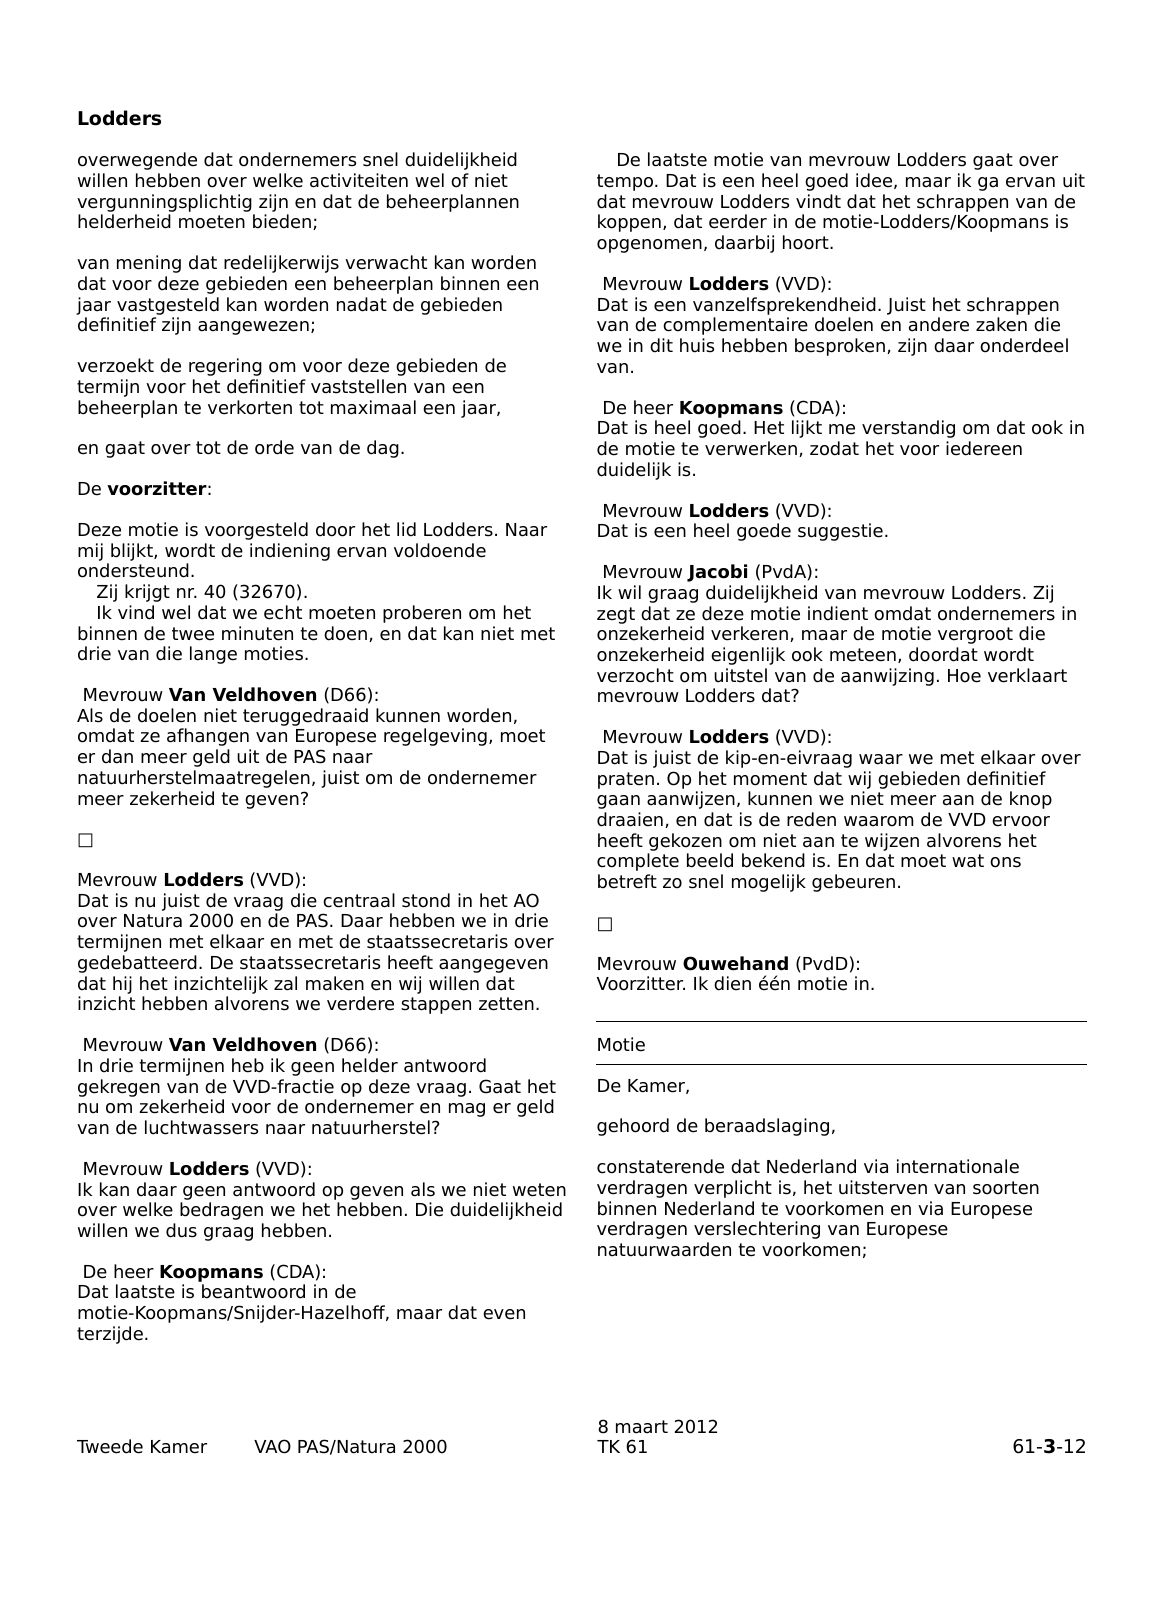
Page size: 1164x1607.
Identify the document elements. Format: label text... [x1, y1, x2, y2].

text Mevrouw Lodders (VVD): [596, 727, 1087, 748]
text overwegende dat ondernemers snel duidelijkheid willen hebben over welke activiteiten wel of niet vergunningsplichtig zijn en dat de beheerplannen helderheid moeten bieden; [77, 150, 567, 233]
text Mevrouw Van Veldhoven (D66): [77, 1035, 567, 1056]
text Mevrouw Lodders (VVD): [596, 274, 1087, 294]
text Dat is een vanzelfsprekendheid. Juist het schrappen van de complementaire doelen en andere zaken die we in dit huis hebben besproken, zijn daar onderdeel van. [596, 294, 1087, 377]
text Dat is heel goed. Het lijkt me verstandig om dat ook in de motie te verwerken, zodat het voor iedereen duidelijk is. [596, 418, 1087, 480]
text Ik kan daar geen antwoord op geven als we niet weten over welke bedragen we het hebben. Die duidelijkheid willen we dus graag hebben. [77, 1179, 567, 1242]
text □ [596, 913, 1087, 933]
text De voorzitter: [77, 479, 567, 500]
text Ik wil graag duidelijkheid van mevrouw Lodders. Zij zegt dat ze deze motie indient omdat ondernemers in onzekerheid verkeren, maar de motie vergroot die onzekerheid eigenlijk ook meteen, doordat wordt verzocht om uitstel van de aanwijzing. Hoe verklaart mevrouw Lodders dat? [596, 583, 1087, 707]
text De heer Koopmans (CDA): [77, 1262, 567, 1282]
text Deze motie is voorgesteld door het lid Lodders. Naar mij blijkt, wordt de indiening ervan voldoende ondersteund. [77, 520, 567, 582]
text Mevrouw Lodders (VVD): [77, 870, 567, 891]
text De Kamer, [596, 1076, 1087, 1096]
text Mevrouw Ouwehand (PvdD): [596, 953, 1087, 974]
text Zij krijgt nr. 40 (32670). [77, 582, 567, 603]
text Ik vind wel dat we echt moeten proberen om het binnen de twee minuten te doen, en dat kan niet met drie van die lange moties. [77, 603, 567, 665]
text □ [77, 829, 567, 850]
text Mevrouw Van Veldhoven (D66): [77, 685, 567, 706]
text Voorzitter. Ik dien één motie in. [596, 974, 1087, 995]
text gehoord de beraadslaging, [596, 1116, 1087, 1137]
text Mevrouw Jacobi (PvdA): [596, 562, 1087, 583]
text constaterende dat Nederland via internationale verdragen verplicht is, het uitsterven van soorten binnen Nederland te voorkomen en via Europese verdragen verslechtering van Europese natuurwaarden te voorkomen; [596, 1157, 1087, 1261]
text Dat is nu juist de vraag die centraal stond in het AO over Natura 2000 en de PAS. Daar hebben we in drie termijnen met elkaar en met de staatssecretaris over gedebatteerd. De staatssecretaris heeft aangegeven dat hij het inzichtelijk zal maken en wij willen dat inzicht hebben alvorens we verdere stappen zetten. [77, 891, 567, 1015]
text De laatste motie van mevrouw Lodders gaat over tempo. Dat is een heel goed idee, maar ik ga ervan uit dat mevrouw Lodders vindt dat het schrappen van de koppen, dat eerder in de motie-Lodders/Koopmans is opgenomen, daarbij hoort. [596, 150, 1087, 254]
text Als de doelen niet teruggedraaid kunnen worden, omdat ze afhangen van Europese regelgeving, moet er dan meer geld uit de PAS naar natuurherstelmaatregelen, juist om de ondernemer meer zekerheid te geven? [77, 706, 567, 809]
text Motie [596, 1035, 1087, 1056]
text Mevrouw Lodders (VVD): [596, 500, 1087, 521]
text De heer Koopmans (CDA): [596, 397, 1087, 418]
text van mening dat redelijkerwijs verwacht kan worden dat voor deze gebieden een beheerplan binnen een jaar vastgesteld kan worden nadat de gebieden definitief zijn aangewezen; [77, 253, 567, 336]
text en gaat over tot de orde van de dag. [77, 438, 567, 459]
text Dat is een heel goede suggestie. [596, 521, 1087, 542]
text Mevrouw Lodders (VVD): [77, 1159, 567, 1179]
text In drie termijnen heb ik geen helder antwoord gekregen van de VVD-fractie op deze vraag. Gaat het nu om zekerheid voor de ondernemer en mag er geld van de luchtwassers naar natuurherstel? [77, 1056, 567, 1139]
text Dat laatste is beantwoord in de motie-Koopmans/Snijder-Hazelhoff, maar dat even terzijde. [77, 1282, 567, 1344]
text Dat is juist de kip-en-eivraag waar we met elkaar over praten. Op het moment dat wij gebieden definitief gaan aanwijzen, kunnen we niet meer aan de knop draaien, en dat is de reden waarom de VVD ervoor heeft gekozen om niet aan te wijzen alvorens het complete beeld bekend is. En dat moet wat ons betreft zo snel mogelijk gebeuren. [596, 748, 1087, 893]
text verzoekt de regering om voor deze gebieden de termijn voor het definitief vaststellen van een beheerplan te verkorten tot maximaal een jaar, [77, 356, 567, 418]
